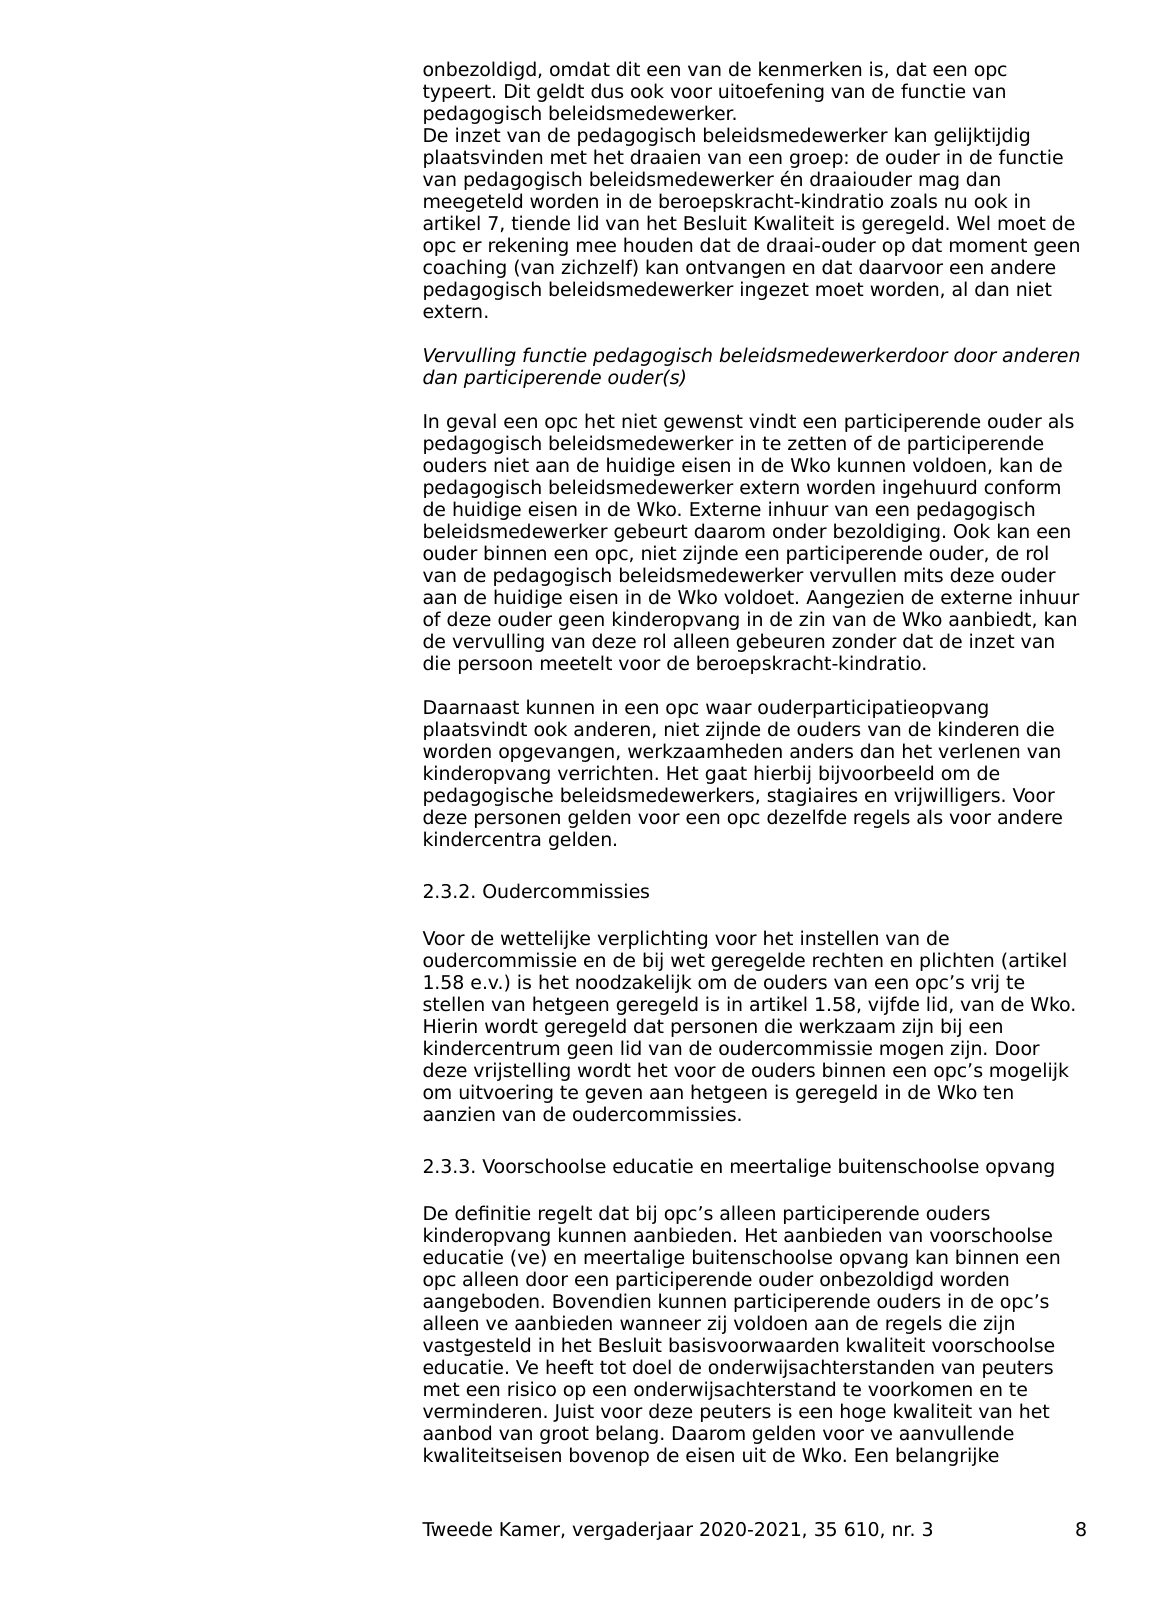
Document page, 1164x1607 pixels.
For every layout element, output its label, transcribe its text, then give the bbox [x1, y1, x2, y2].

text Daarnaast kunnen in een opc waar ouderparticipatieopvang plaatsvindt ook anderen, niet zijnde de ouders van de kinderen die worden opgevangen, werkzaamheden anders dan het verlenen van kinderopvang verrichten. Het gaat hierbij bijvoorbeeld om de pedagogische beleidsmedewerkers, stagiaires en vrijwilligers. Voor deze personen gelden voor een opc dezelfde regels als voor andere kindercentra gelden. [422, 697, 1087, 851]
text onbezoldigd, omdat dit een van de kenmerken is, dat een opc typeert. Dit geldt dus ook voor uitoefening van de functie van pedagogisch beleidsmedewerker. [422, 59, 1087, 125]
subtitle 2.3.2. Oudercommissies [422, 881, 1087, 903]
subtitle 2.3.3. Voorschoolse educatie en meertalige buitenschoolse opvang [422, 1156, 1087, 1178]
text De definitie regelt dat bij opc’s alleen participerende ouders kinderopvang kunnen aanbieden. Het aanbieden van voorschoolse educatie (ve) en meertalige buitenschoolse opvang kan binnen een opc alleen door een participerende ouder onbezoldigd worden aangeboden. Bovendien kunnen participerende ouders in de opc’s alleen ve aanbieden wanneer zij voldoen aan de regels die zijn vastgesteld in het Besluit basisvoorwaarden kwaliteit voorschoolse educatie. Ve heeft tot doel de onderwijsachterstanden van peuters met een risico op een onderwijsachterstand te voorkomen en te verminderen. Juist voor deze peuters is een hoge kwaliteit van het aanbod van groot belang. Daarom gelden voor ve aanvullende kwaliteitseisen bovenop de eisen uit de Wko. Een belangrijke [422, 1203, 1087, 1466]
text Voor de wettelijke verplichting voor het instellen van de oudercommissie en de bij wet geregelde rechten en plichten (artikel 1.58 e.v.) is het noodzakelijk om de ouders van een opc’s vrij te stellen van hetgeen geregeld is in artikel 1.58, vijfde lid, van de Wko. Hierin wordt geregeld dat personen die werkzaam zijn bij een kindercentrum geen lid van de oudercommissie mogen zijn. Door deze vrijstelling wordt het voor de ouders binnen een opc’s mogelijk om uitvoering te geven aan hetgeen is geregeld in de Wko ten aanzien van de oudercommissies. [422, 928, 1087, 1126]
subtitle Vervulling functie pedagogisch beleidsmedewerkerdoor door anderen dan participerende ouder(s) [422, 345, 1087, 389]
text De inzet van de pedagogisch beleidsmedewerker kan gelijktijdig plaatsvinden met het draaien van een groep: de ouder in de functie van pedagogisch beleidsmedewerker én draaiouder mag dan meegeteld worden in de beroepskracht-kindratio zoals nu ook in artikel 7, tiende lid van het Besluit Kwaliteit is geregeld. Wel moet de opc er rekening mee houden dat de draai-ouder op dat moment geen coaching (van zichzelf) kan ontvangen en dat daarvoor een andere pedagogisch beleidsmedewerker ingezet moet worden, al dan niet extern. [422, 125, 1087, 323]
text In geval een opc het niet gewenst vindt een participerende ouder als pedagogisch beleidsmedewerker in te zetten of de participerende ouders niet aan de huidige eisen in de Wko kunnen voldoen, kan de pedagogisch beleidsmedewerker extern worden ingehuurd conform de huidige eisen in de Wko. Externe inhuur van een pedagogisch beleidsmedewerker gebeurt daarom onder bezoldiging. Ook kan een ouder binnen een opc, niet zijnde een participerende ouder, de rol van de pedagogisch beleidsmedewerker vervullen mits deze ouder aan de huidige eisen in de Wko voldoet. Aangezien de externe inhuur of deze ouder geen kinderopvang in de zin van de Wko aanbiedt, kan de vervulling van deze rol alleen gebeuren zonder dat de inzet van die persoon meetelt voor de beroepskracht-kindratio. [422, 411, 1087, 675]
